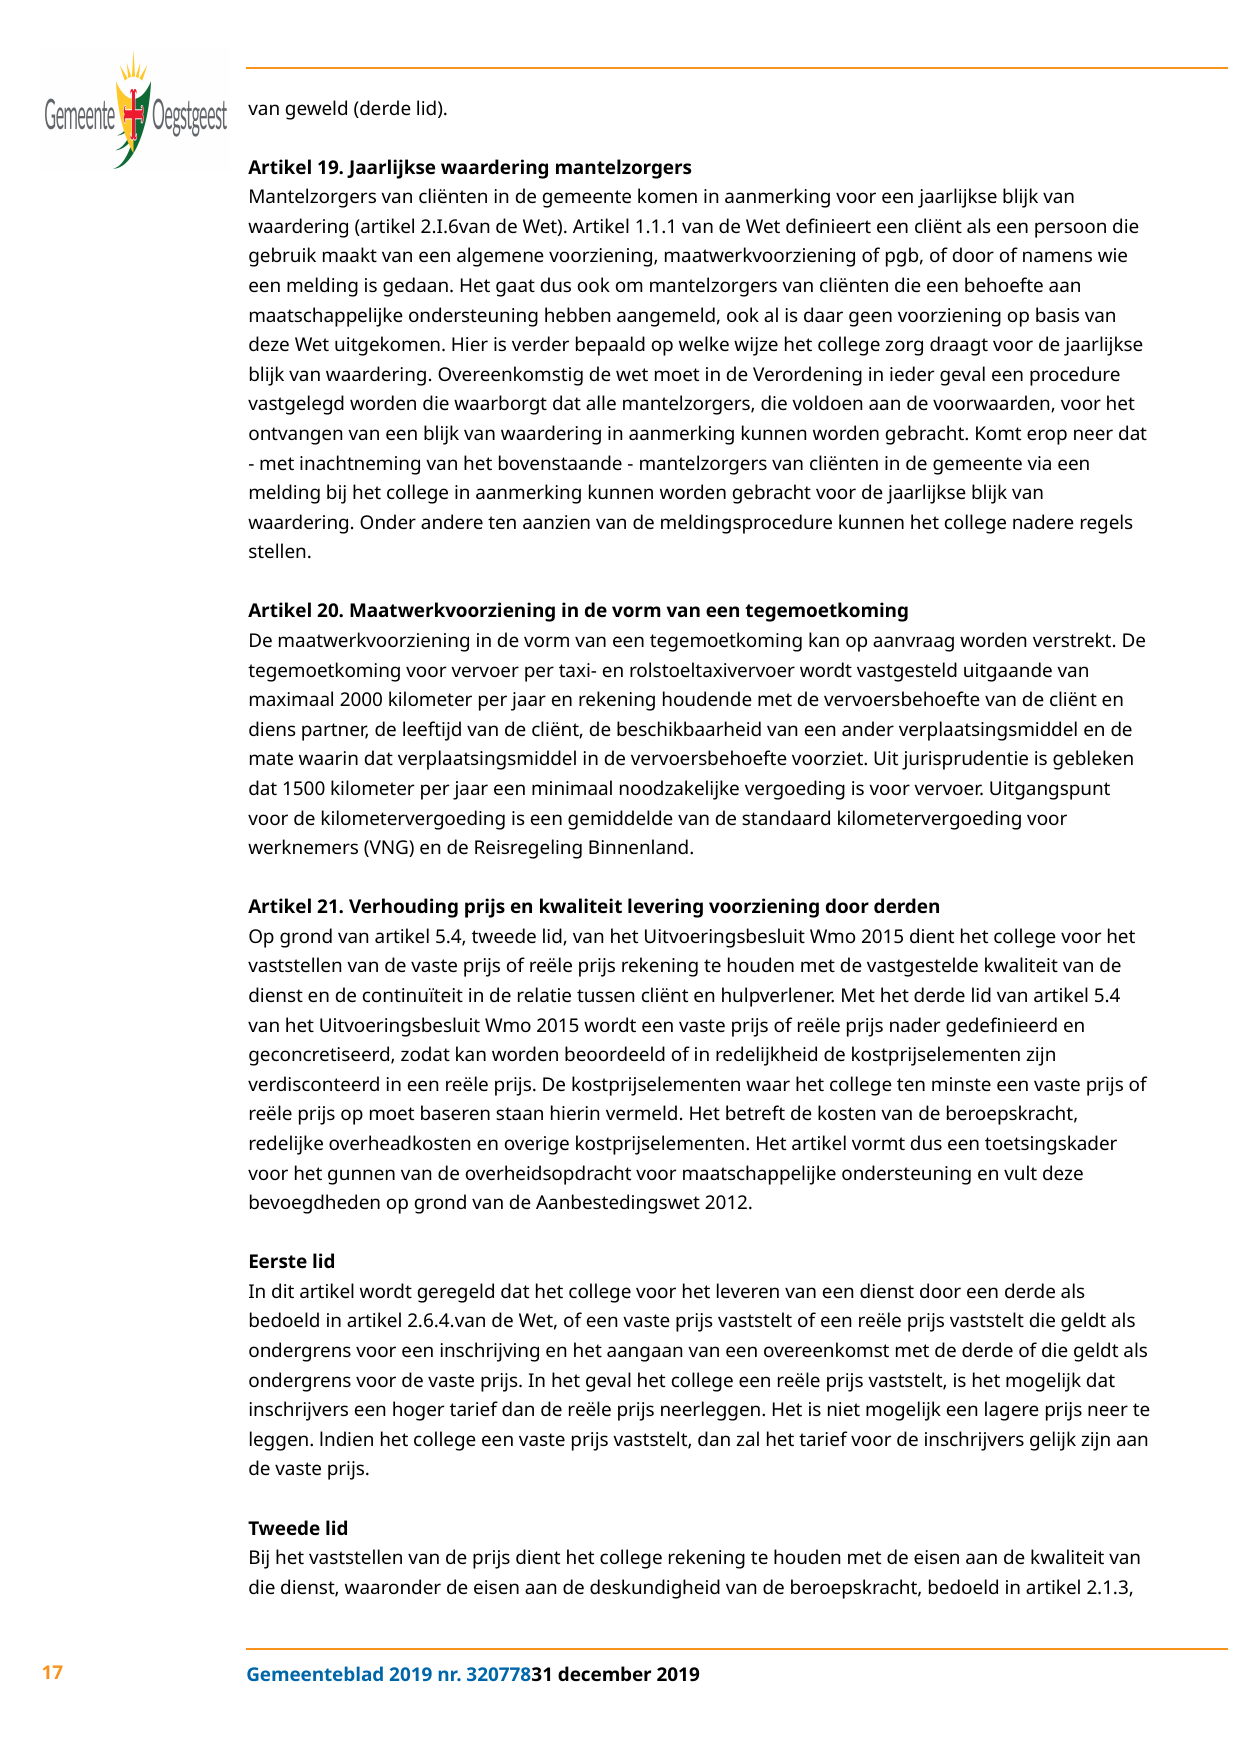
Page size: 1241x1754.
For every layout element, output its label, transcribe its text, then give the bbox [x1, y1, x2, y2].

text In dit artikel wordt geregeld dat het college voor het leveren van een dienst door een derde als bedoeld in artikel 2.6.4.van de Wet, of een vaste prijs vaststelt of een reële prijs vaststelt die geldt als ondergrens voor een inschrijving en het aangaan van een overeenkomst met de derde of die geldt als ondergrens voor de vaste prijs. In het geval het college een reële prijs vaststelt, is het mogelijk dat inschrijvers een hoger tarief dan de reële prijs neerleggen. Het is niet mogelijk een lagere prijs neer te leggen. lndien het college een vaste prijs vaststelt, dan zal het tarief voor de inschrijvers gelijk zijn aan de vaste prijs. [248, 1278, 1152, 1481]
text van geweld (derde lid). [248, 95, 1152, 121]
text Artikel 21. Verhouding prijs en kwaliteit levering voorziening door derden [248, 893, 1152, 919]
text Artikel 20. Maatwerkvoorziening in de vorm van een tegemoetkoming [248, 598, 1152, 623]
text Mantelzorgers van cliënten in de gemeente komen in aanmerking voor een jaarlijkse blijk van waardering (artikel 2.I.6van de Wet). Artikel 1.1.1 van de Wet definieert een cliënt als een persoon die gebruik maakt van een algemene voorziening, maatwerkvoorziening of pgb, of door of namens wie een melding is gedaan. Het gaat dus ook om mantelzorgers van cliënten die een behoefte aan maatschappelijke ondersteuning hebben aangemeld, ook al is daar geen voorziening op basis van deze Wet uitgekomen. Hier is verder bepaald op welke wijze het college zorg draagt voor de jaarlijkse blijk van waardering. Overeenkomstig de wet moet in de Verordening in ieder geval een procedure vastgelegd worden die waarborgt dat alle mantelzorgers, die voldoen aan de voorwaarden, voor het ontvangen van een blijk van waardering in aanmerking kunnen worden gebracht. Komt erop neer dat - met inachtneming van het bovenstaande - mantelzorgers van cliënten in de gemeente via een melding bij het college in aanmerking kunnen worden gebracht voor de jaarlijkse blijk van waardering. Onder andere ten aanzien van de meldingsprocedure kunnen het college nadere regels stellen. [248, 183, 1152, 564]
text Eerste lid [248, 1248, 1152, 1274]
text Bij het vaststellen van de prijs dient het college rekening te houden met de eisen aan de kwaliteit van die dienst, waaronder de eisen aan de deskundigheid van de beroepskracht, bedoeld in artikel 2.1.3, [248, 1544, 1152, 1600]
text Tweede lid [248, 1515, 1152, 1541]
text Artikel 19. Jaarlijkse waardering mantelzorgers [248, 154, 1152, 180]
text Op grond van artikel 5.4, tweede lid, van het Uitvoeringsbesluit Wmo 2015 dient het college voor het vaststellen van de vaste prijs of reële prijs rekening te houden met de vastgestelde kwaliteit van de dienst en de continuïteit in de relatie tussen cliënt en hulpverlener. Met het derde lid van artikel 5.4 van het Uitvoeringsbesluit Wmo 2015 wordt een vaste prijs of reële prijs nader gedefinieerd en geconcretiseerd, zodat kan worden beoordeeld of in redelijkheid de kostprijselementen zijn verdisconteerd in een reële prijs. De kostprijselementen waar het college ten minste een vaste prijs of reële prijs op moet baseren staan hierin vermeld. Het betreft de kosten van de beroepskracht, redelijke overheadkosten en overige kostprijselementen. Het artikel vormt dus een toetsingskader voor het gunnen van de overheidsopdracht voor maatschappelijke ondersteuning en vult deze bevoegdheden op grond van de Aanbestedingswet 2012. [248, 923, 1152, 1215]
text De maatwerkvoorziening in de vorm van een tegemoetkoming kan op aanvraag worden verstrekt. De tegemoetkoming voor vervoer per taxi- en rolstoeltaxivervoer wordt vastgesteld uitgaande van maximaal 2000 kilometer per jaar en rekening houdende met de vervoersbehoefte van de cliënt en diens partner, de leeftijd van de cliënt, de beschikbaarheid van een ander verplaatsingsmiddel en de mate waarin dat verplaatsingsmiddel in de vervoersbehoefte voorziet. Uit jurisprudentie is gebleken dat 1500 kilometer per jaar een minimaal noodzakelijke vergoeding is voor vervoer. Uitgangspunt voor de kilometervergoeding is een gemiddelde van de standaard kilometervergoeding voor werknemers (VNG) en de Reisregeling Binnenland. [248, 627, 1152, 860]
picture [41, 47, 231, 172]
